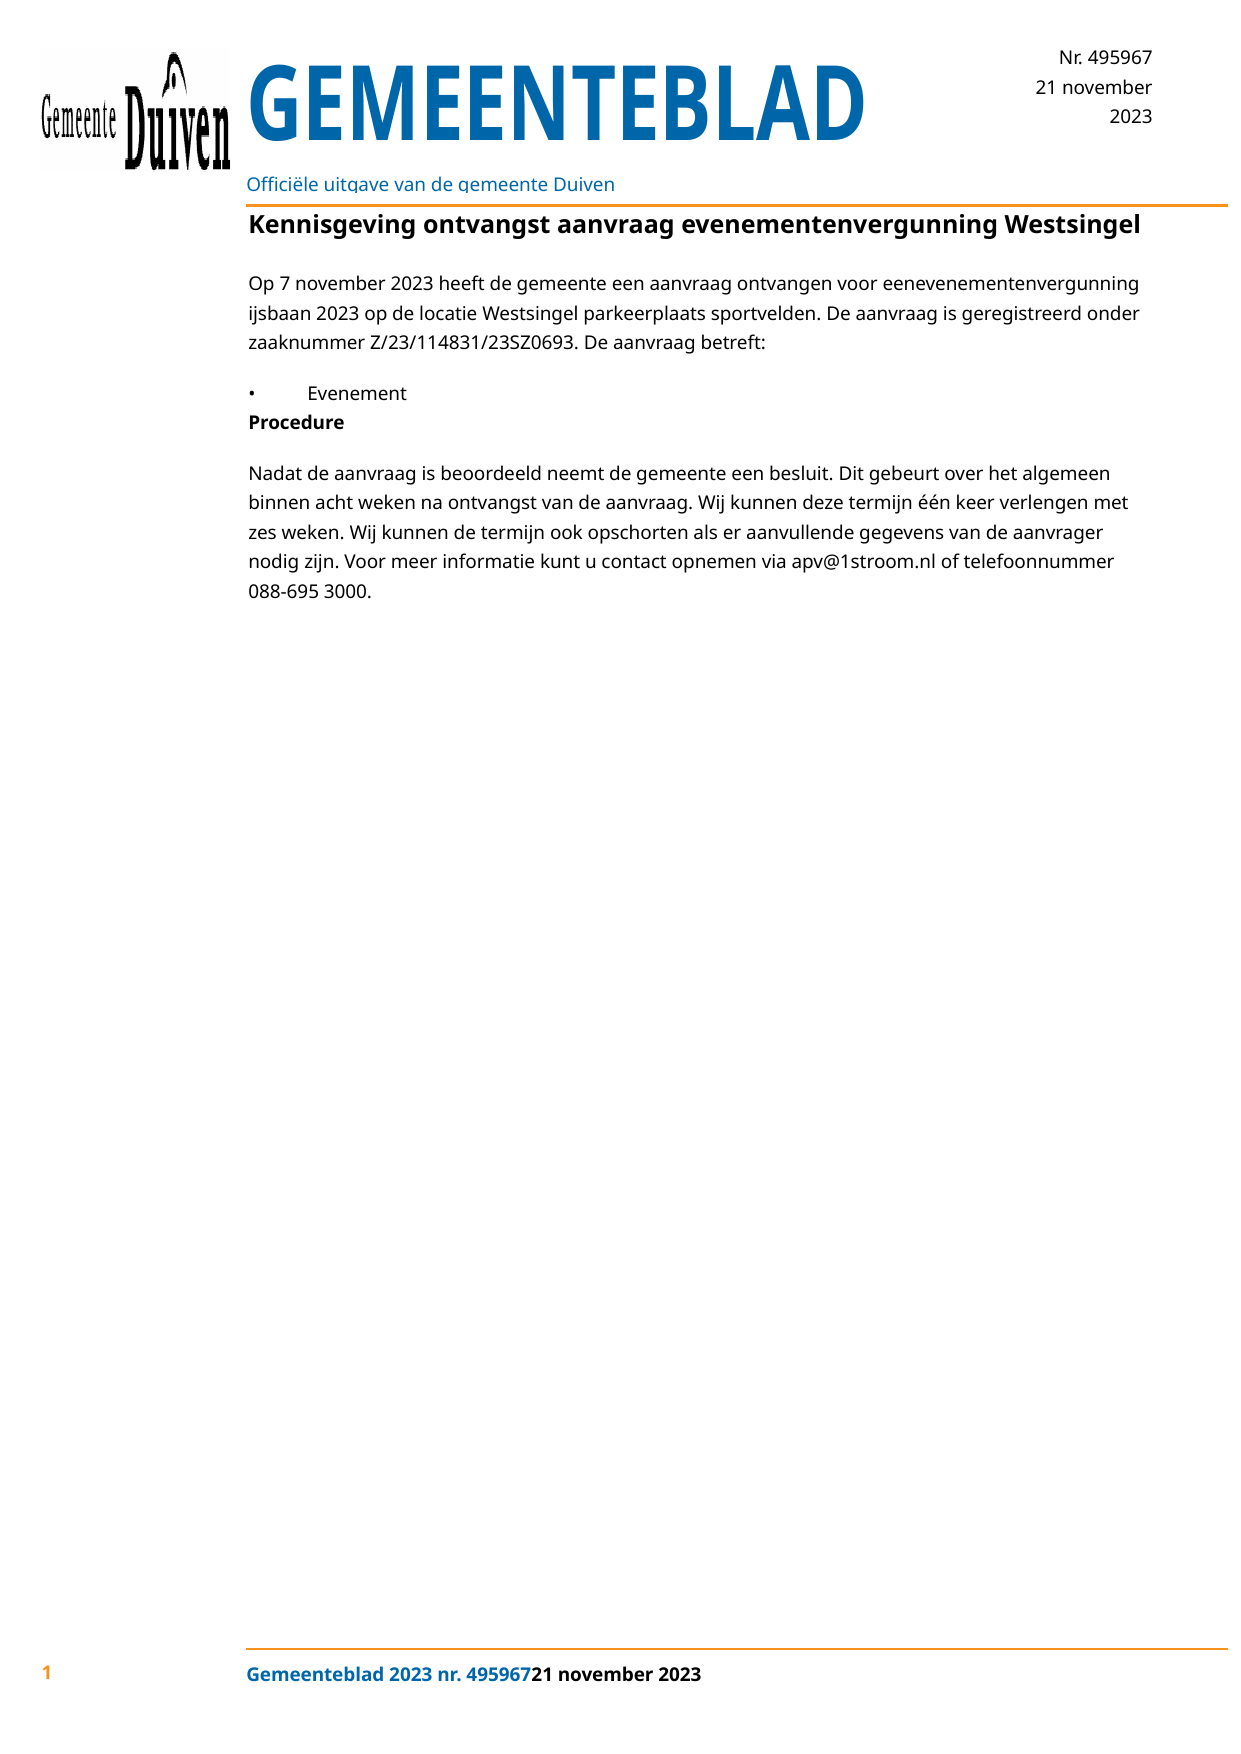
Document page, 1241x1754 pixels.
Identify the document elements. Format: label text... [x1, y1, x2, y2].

text Op 7 november 2023 heeft de gemeente een aanvraag ontvangen voor eenevenementenvergunning ijsbaan 2023 op de locatie Westsingel parkeerplaats sportvelden. De aanvraag is geregistreerd onder zaaknummer Z/23/114831/23SZ0693. De aanvraag betreft: [248, 270, 1152, 355]
text Kennisgeving ontvangst aanvraag evenementenvergunning Westsingel [248, 207, 1152, 241]
list Evenement [248, 380, 1152, 406]
picture [41, 47, 231, 172]
text Nadat de aanvraag is beoordeeld neemt de gemeente een besluit. Dit gebeurt over het algemeen binnen acht weken na ontvangst van de aanvraag. Wij kunnen deze termijn één keer verlengen met zes weken. Wij kunnen de termijn ook opschorten als er aanvullende gegevens van de aanvrager nodig zijn. Voor meer informatie kunt u contact opnemen via apv@1stroom.nl of telefoonnummer 088-695 3000. [248, 460, 1152, 604]
text Procedure [248, 409, 1152, 435]
